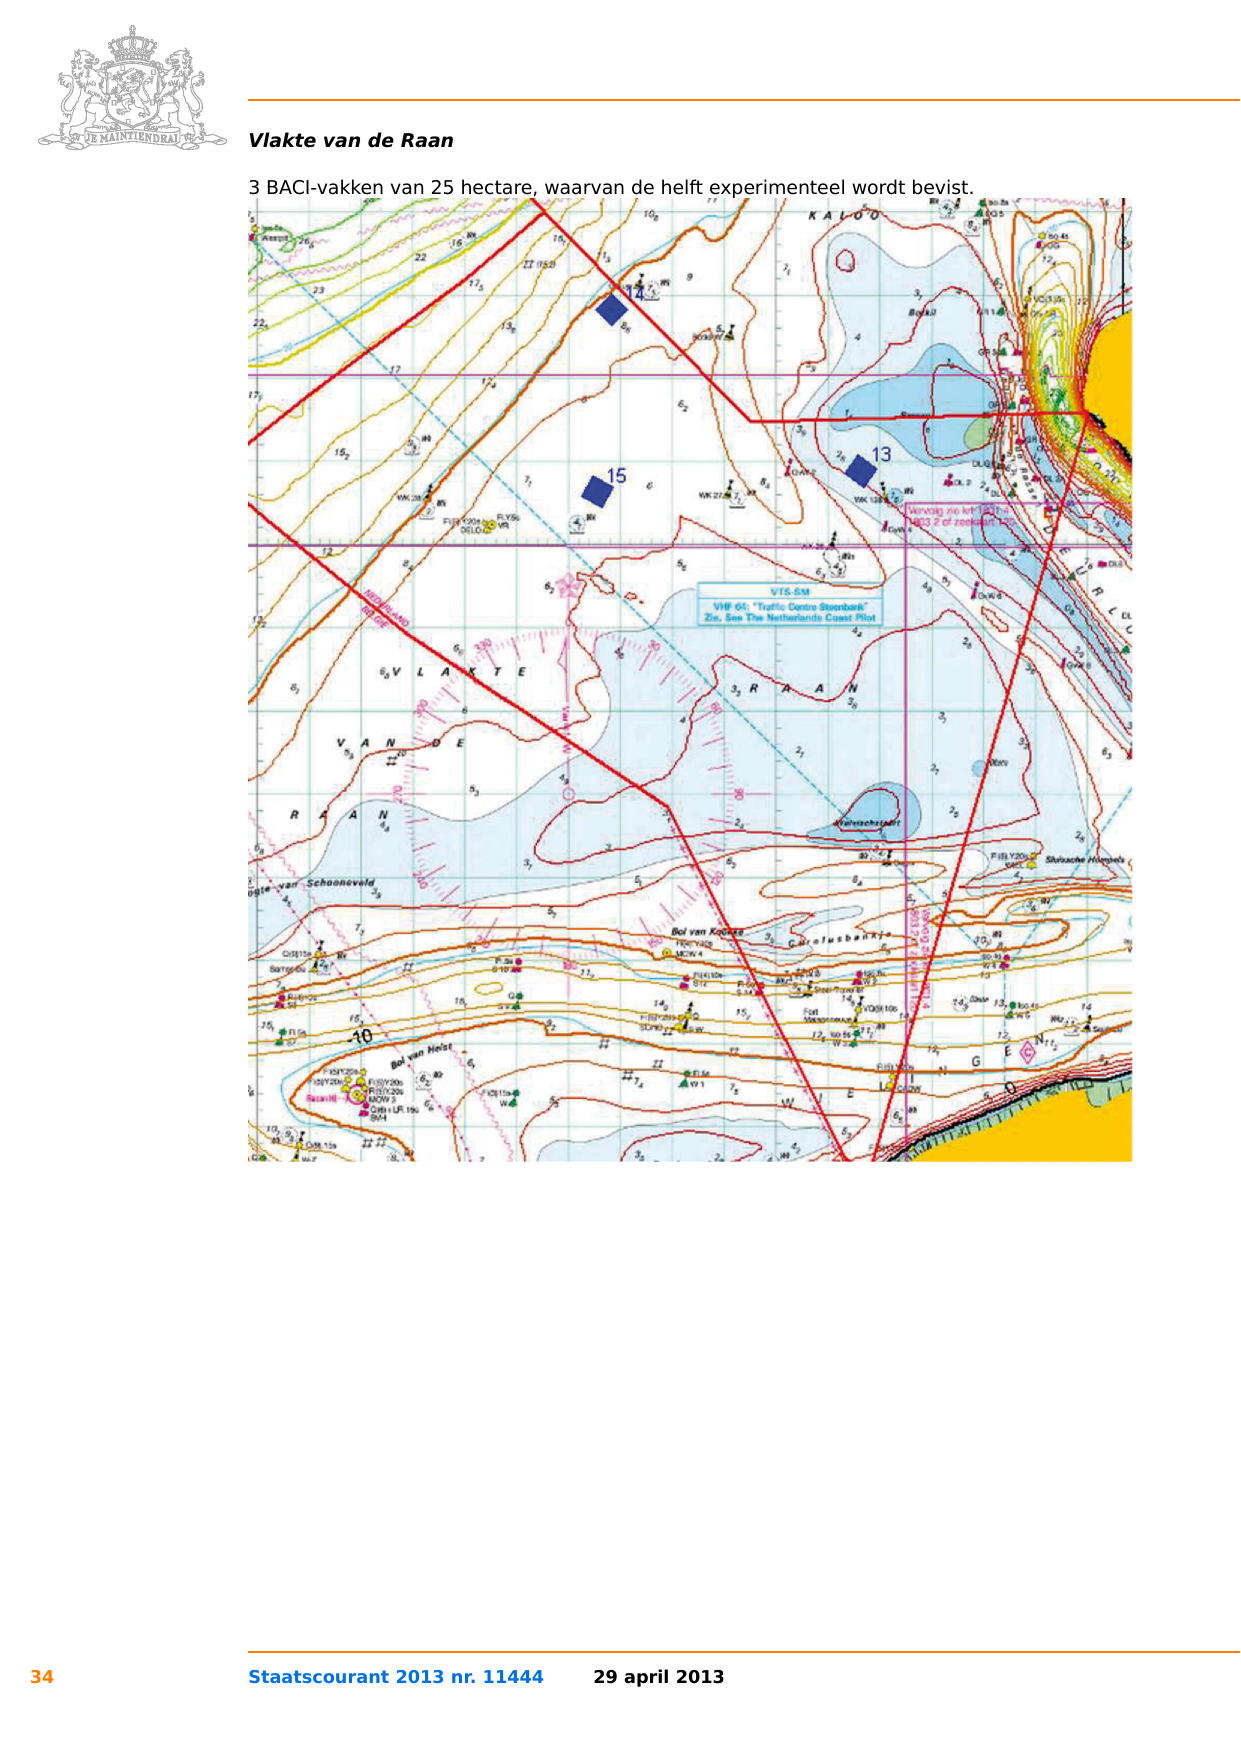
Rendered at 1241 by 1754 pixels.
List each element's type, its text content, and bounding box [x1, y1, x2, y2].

picture [248, 198, 1134, 1162]
subtitle Vlakte van de Raan [248, 130, 1163, 152]
text 3 BACI-vakken van 25 hectare, waarvan de helft experimenteel wordt bevist. [248, 177, 1163, 1161]
picture [38, 25, 227, 150]
